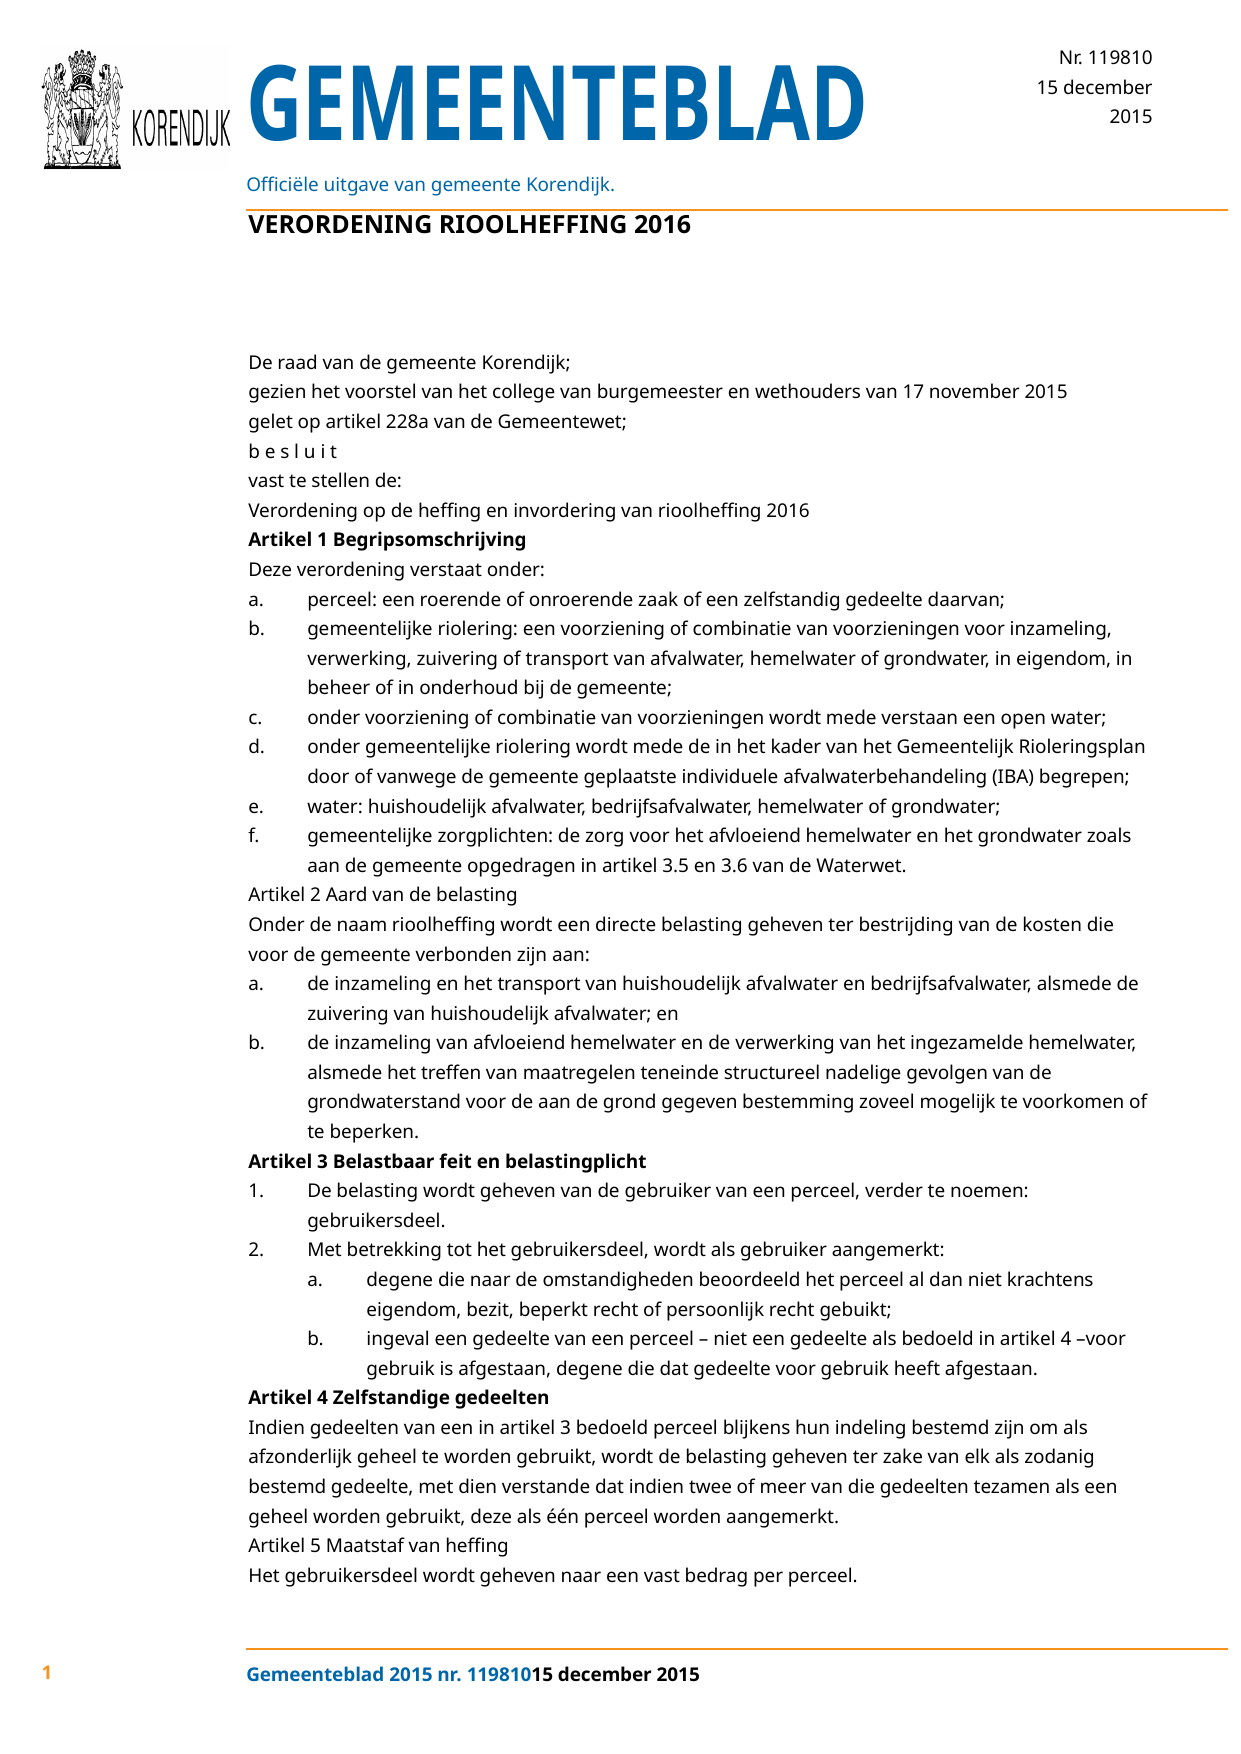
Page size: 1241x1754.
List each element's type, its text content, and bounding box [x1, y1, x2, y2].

list De belasting wordt geheven van de gebruiker van een perceel, verder te noemen: gebruikersdeel. [248, 1177, 1152, 1233]
list gemeentelijke zorgplichten: de zorg voor het afvloeiend hemelwater en het grondwater zoals aan de gemeente opgedragen in artikel 3.5 en 3.6 van de Waterwet. [248, 822, 1152, 878]
list onder gemeentelijke riolering wordt mede de in het kader van het Gemeentelijk Rioleringsplan door of vanwege de gemeente geplaatste individuele afvalwaterbehandeling (IBA) begrepen; [248, 734, 1152, 789]
list gemeentelijke riolering: een voorziening of combinatie van voorzieningen voor inzameling, verwerking, zuivering of transport van afvalwater, hemelwater of grondwater, in eigendom, in beheer of in onderhoud bij de gemeente; [248, 615, 1152, 700]
list ingeval een gedeelte van een perceel – niet een gedeelte als bedoeld in artikel 4 –voor gebruik is afgestaan, degene die dat gedeelte voor gebruik heeft afgestaan. [307, 1325, 1152, 1381]
picture [41, 47, 231, 172]
text vast te stellen de: [248, 467, 1152, 493]
text Artikel 2 Aard van de belasting [248, 882, 1152, 907]
text Artikel 3 Belastbaar feit en belastingplicht [248, 1148, 1152, 1174]
list onder voorziening of combinatie van voorzieningen wordt mede verstaan een open water; [248, 704, 1152, 730]
text Onder de naam rioolheffing wordt een directe belasting geheven ter bestrijding van de kosten die voor de gemeente verbonden zijn aan: [248, 911, 1152, 967]
text Deze verordening verstaat onder: [248, 556, 1152, 582]
text gezien het voorstel van het college van burgemeester en wethouders van 17 november 2015 [248, 379, 1152, 404]
list de inzameling en het transport van huishoudelijk afvalwater en bedrijfsafvalwater, alsmede de zuivering van huishoudelijk afvalwater; en [248, 970, 1152, 1026]
text Artikel 5 Maatstaf van heffing [248, 1532, 1152, 1558]
text Artikel 1 Begripsomschrijving [248, 527, 1152, 552]
text gelet op artikel 228a van de Gemeentewet; [248, 408, 1152, 434]
text De raad van de gemeente Korendijk; [248, 349, 1152, 375]
list degene die naar de omstandigheden beoordeeld het perceel al dan niet krachtens eigendom, bezit, beperkt recht of persoonlijk recht gebuikt; [307, 1266, 1152, 1322]
text b e s l u i t [248, 438, 1152, 464]
text Het gebruikersdeel wordt geheven naar een vast bedrag per perceel. [248, 1562, 1152, 1588]
list perceel: een roerende of onroerende zaak of een zelfstandig gedeelte daarvan; [248, 586, 1152, 612]
text Indien gedeelten van een in artikel 3 bedoeld perceel blijkens hun indeling bestemd zijn om als afzonderlijk geheel te worden gebruikt, wordt de belasting geheven ter zake van elk als zodanig bestemd gedeelte, met dien verstande dat indien twee of meer van die gedeelten tezamen als een geheel worden gebruikt, deze als één perceel worden aangemerkt. [248, 1414, 1152, 1529]
list de inzameling van afvloeiend hemelwater en de verwerking van het ingezamelde hemelwater, alsmede het treffen van maatregelen teneinde structureel nadelige gevolgen van de grondwaterstand voor de aan de grond gegeven bestemming zoveel mogelijk te voorkomen of te beperken. [248, 1029, 1152, 1144]
text VERORDENING RIOOLHEFFING 2016 [248, 211, 1152, 241]
text Verordening op de heffing en invordering van rioolheffing 2016 [248, 497, 1152, 523]
text Artikel 4 Zelfstandige gedeelten [248, 1384, 1152, 1410]
list water: huishoudelijk afvalwater, bedrijfsafvalwater, hemelwater of grondwater; [248, 793, 1152, 819]
list Met betrekking tot het gebruikersdeel, wordt als gebruiker aangemerkt: [248, 1237, 1152, 1262]
